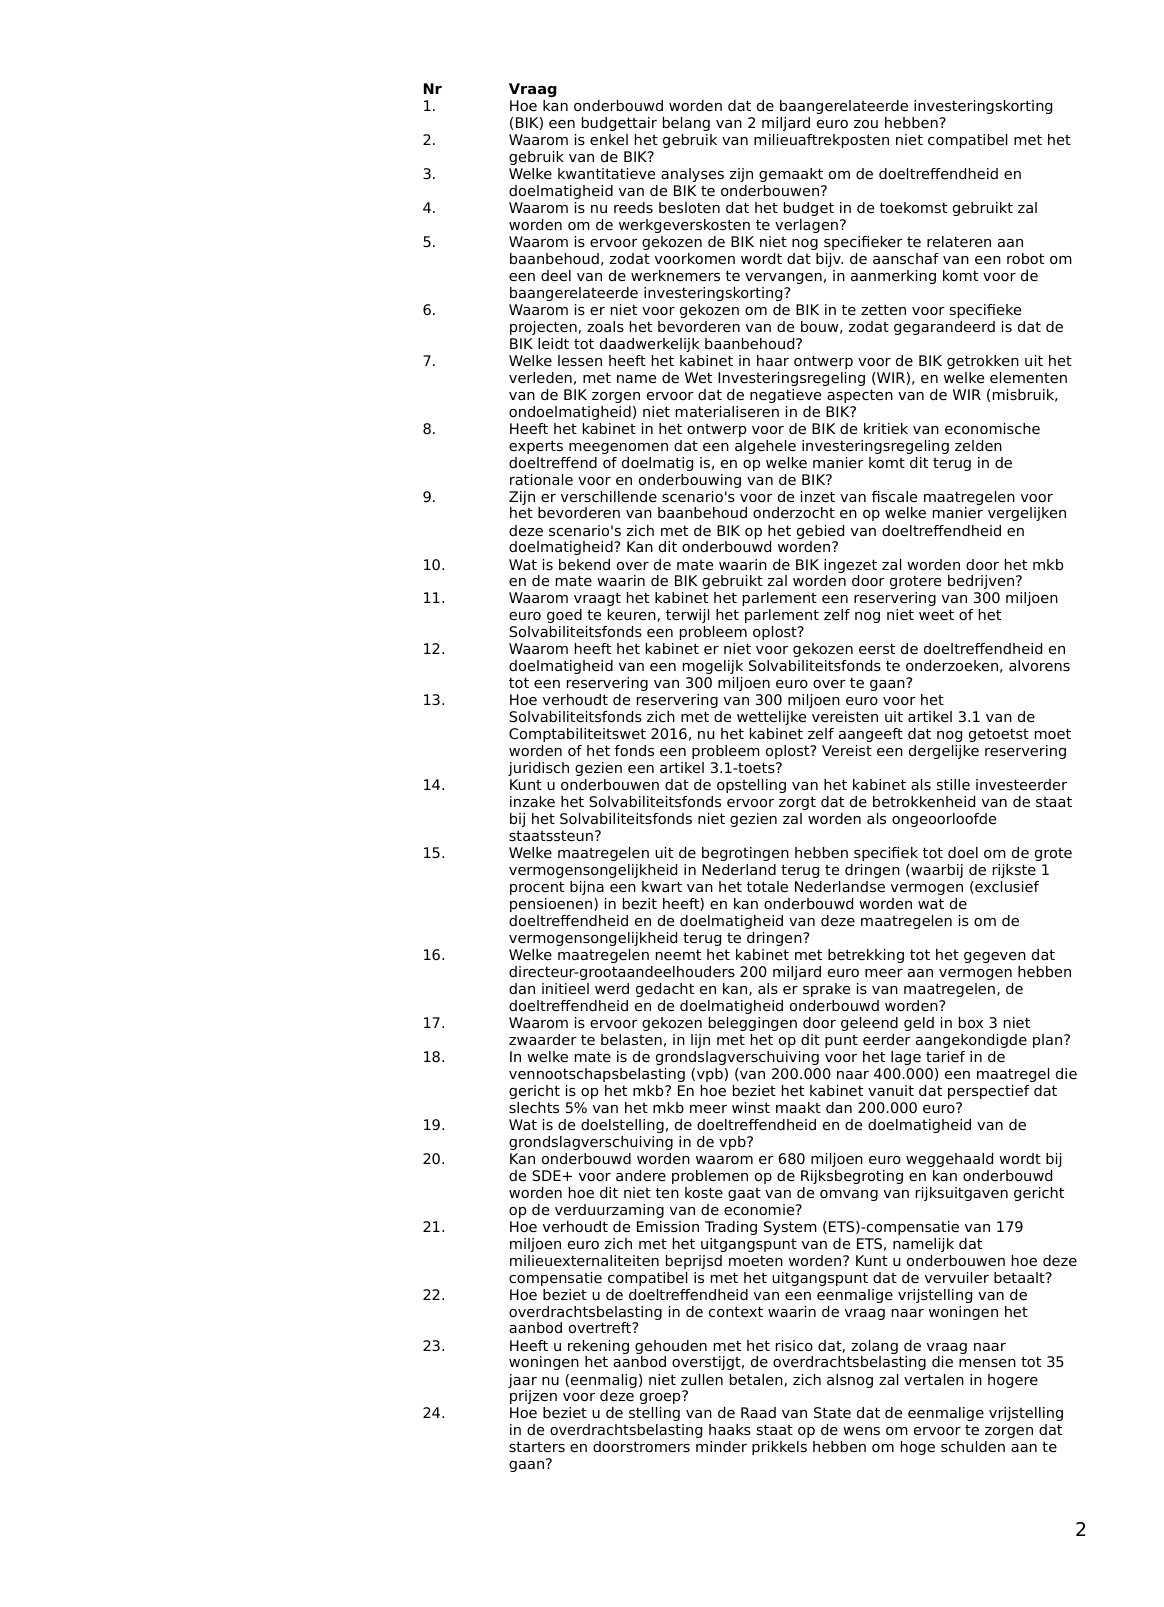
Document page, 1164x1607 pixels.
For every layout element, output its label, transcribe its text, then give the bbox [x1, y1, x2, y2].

table_cell 13. [422, 692, 503, 777]
table_cell 21. [422, 1219, 503, 1286]
table_cell Wat is bekend over de mate waarin de BIK ingezet zal worden door het mkb en de mate waarin de BIK gebruikt zal worden door grotere bedrijven? [503, 556, 1087, 590]
table_cell Heeft het kabinet in het ontwerp voor de BIK de kritiek van economische experts meegenomen dat een algehele investeringsregeling zelden doeltreffend of doelmatig is, en op welke manier komt dit terug in de rationale voor en onderbouwing van de BIK? [503, 421, 1087, 488]
table_cell 18. [422, 1049, 503, 1117]
table_cell 22. [422, 1286, 503, 1337]
table_cell Welke maatregelen neemt het kabinet met betrekking tot het gegeven dat directeur-grootaandeelhouders 200 miljard euro meer aan vermogen hebben dan initieel werd gedacht en kan, als er sprake is van maatregelen, de doeltreffendheid en de doelmatigheid onderbouwd worden? [503, 947, 1087, 1015]
table_cell Waarom is ervoor gekozen beleggingen door geleend geld in box 3 niet zwaarder te belasten, in lijn met het op dit punt eerder aangekondigde plan? [503, 1015, 1087, 1049]
table_cell Waarom is nu reeds besloten dat het budget in de toekomst gebruikt zal worden om de werkgeverskosten te verlagen? [503, 200, 1087, 234]
table_cell Welke maatregelen uit de begrotingen hebben specifiek tot doel om de grote vermogensongelijkheid in Nederland terug te dringen (waarbij de rijkste 1 procent bijna een kwart van het totale Nederlandse vermogen (exclusief pensioenen) in bezit heeft) en kan onderbouwd worden wat de doeltreffendheid en de doelmatigheid van deze maatregelen is om de vermogensongelijkheid terug te dringen? [503, 845, 1087, 947]
table_header Nr [422, 81, 503, 98]
table_cell Hoe beziet u de stelling van de Raad van State dat de eenmalige vrijstelling in de overdrachtsbelasting haaks staat op de wens om ervoor te zorgen dat starters en doorstromers minder prikkels hebben om hoge schulden aan te gaan? [503, 1405, 1087, 1473]
table_cell 4. [422, 200, 503, 234]
table_cell Kunt u onderbouwen dat de opstelling van het kabinet als stille investeerder inzake het Solvabiliteitsfonds ervoor zorgt dat de betrokkenheid van de staat bij het Solvabiliteitsfonds niet gezien zal worden als ongeoorloofde staatssteun? [503, 777, 1087, 845]
table_cell 14. [422, 777, 503, 845]
table_cell Waarom is ervoor gekozen de BIK niet nog specifieker te relateren aan baanbehoud, zodat voorkomen wordt dat bijv. de aanschaf van een robot om een deel van de werknemers te vervangen, in aanmerking komt voor de baangerelateerde investeringskorting? [503, 234, 1087, 302]
table_cell 5. [422, 234, 503, 302]
table_cell 16. [422, 947, 503, 1015]
table_cell Heeft u rekening gehouden met het risico dat, zolang de vraag naar woningen het aanbod overstijgt, de overdrachtsbelasting die mensen tot 35 jaar nu (eenmalig) niet zullen betalen, zich alsnog zal vertalen in hogere prijzen voor deze groep? [503, 1338, 1087, 1405]
table_cell Kan onderbouwd worden waarom er 680 miljoen euro weggehaald wordt bij de SDE+ voor andere problemen op de Rijksbegroting en kan onderbouwd worden hoe dit niet ten koste gaat van de omvang van rijksuitgaven gericht op de verduurzaming van de economie? [503, 1151, 1087, 1218]
table_cell Wat is de doelstelling, de doeltreffendheid en de doelmatigheid van de grondslagverschuiving in de vpb? [503, 1117, 1087, 1151]
table_cell 10. [422, 556, 503, 590]
table_cell Zijn er verschillende scenario's voor de inzet van fiscale maatregelen voor het bevorderen van baanbehoud onderzocht en op welke manier vergelijken deze scenario's zich met de BIK op het gebied van doeltreffendheid en doelmatigheid? Kan dit onderbouwd worden? [503, 489, 1087, 556]
table_cell Waarom is enkel het gebruik van milieuaftrekposten niet compatibel met het gebruik van de BIK? [503, 132, 1087, 166]
table_cell 1. [422, 98, 503, 132]
table_cell Waarom vraagt het kabinet het parlement een reservering van 300 miljoen euro goed te keuren, terwijl het parlement zelf nog niet weet of het Solvabiliteitsfonds een probleem oplost? [503, 590, 1087, 641]
table_cell 20. [422, 1151, 503, 1218]
table_cell Waarom is er niet voor gekozen om de BIK in te zetten voor specifieke projecten, zoals het bevorderen van de bouw, zodat gegarandeerd is dat de BIK leidt tot daadwerkelijk baanbehoud? [503, 302, 1087, 353]
table_cell 9. [422, 489, 503, 556]
table_cell 17. [422, 1015, 503, 1049]
table_cell Welke lessen heeft het kabinet in haar ontwerp voor de BIK getrokken uit het verleden, met name de Wet Investeringsregeling (WIR), en welke elementen van de BIK zorgen ervoor dat de negatieve aspecten van de WIR (misbruik, ondoelmatigheid) niet materialiseren in de BIK? [503, 353, 1087, 421]
table_cell Hoe verhoudt de reservering van 300 miljoen euro voor het Solvabiliteitsfonds zich met de wettelijke vereisten uit artikel 3.1 van de Comptabiliteitswet 2016, nu het kabinet zelf aangeeft dat nog getoetst moet worden of het fonds een probleem oplost? Vereist een dergelijke reservering juridisch gezien een artikel 3.1-toets? [503, 692, 1087, 777]
table_cell 12. [422, 641, 503, 692]
table_cell 24. [422, 1405, 503, 1473]
table_cell Hoe verhoudt de Emission Trading System (ETS)-compensatie van 179 miljoen euro zich met het uitgangspunt van de ETS, namelijk dat milieuexternaliteiten beprijsd moeten worden? Kunt u onderbouwen hoe deze compensatie compatibel is met het uitgangspunt dat de vervuiler betaalt? [503, 1219, 1087, 1286]
table_header Vraag [503, 81, 1087, 98]
table_cell 15. [422, 845, 503, 947]
table_cell Hoe beziet u de doeltreffendheid van een eenmalige vrijstelling van de overdrachtsbelasting in de context waarin de vraag naar woningen het aanbod overtreft? [503, 1286, 1087, 1337]
table_cell 2. [422, 132, 503, 166]
table_cell In welke mate is de grondslagverschuiving voor het lage tarief in de vennootschapsbelasting (vpb) (van 200.000 naar 400.000) een maatregel die gericht is op het mkb? En hoe beziet het kabinet vanuit dat perspectief dat slechts 5% van het mkb meer winst maakt dan 200.000 euro? [503, 1049, 1087, 1117]
table_cell 6. [422, 302, 503, 353]
table_cell Hoe kan onderbouwd worden dat de baangerelateerde investeringskorting (BIK) een budgettair belang van 2 miljard euro zou hebben? [503, 98, 1087, 132]
table_cell 19. [422, 1117, 503, 1151]
table_cell 8. [422, 421, 503, 488]
table_cell 7. [422, 353, 503, 421]
table_cell Waarom heeft het kabinet er niet voor gekozen eerst de doeltreffendheid en doelmatigheid van een mogelijk Solvabiliteitsfonds te onderzoeken, alvorens tot een reservering van 300 miljoen euro over te gaan? [503, 641, 1087, 692]
table_cell 11. [422, 590, 503, 641]
table_cell 3. [422, 166, 503, 200]
table_cell Welke kwantitatieve analyses zijn gemaakt om de doeltreffendheid en doelmatigheid van de BIK te onderbouwen? [503, 166, 1087, 200]
table_cell 23. [422, 1338, 503, 1405]
